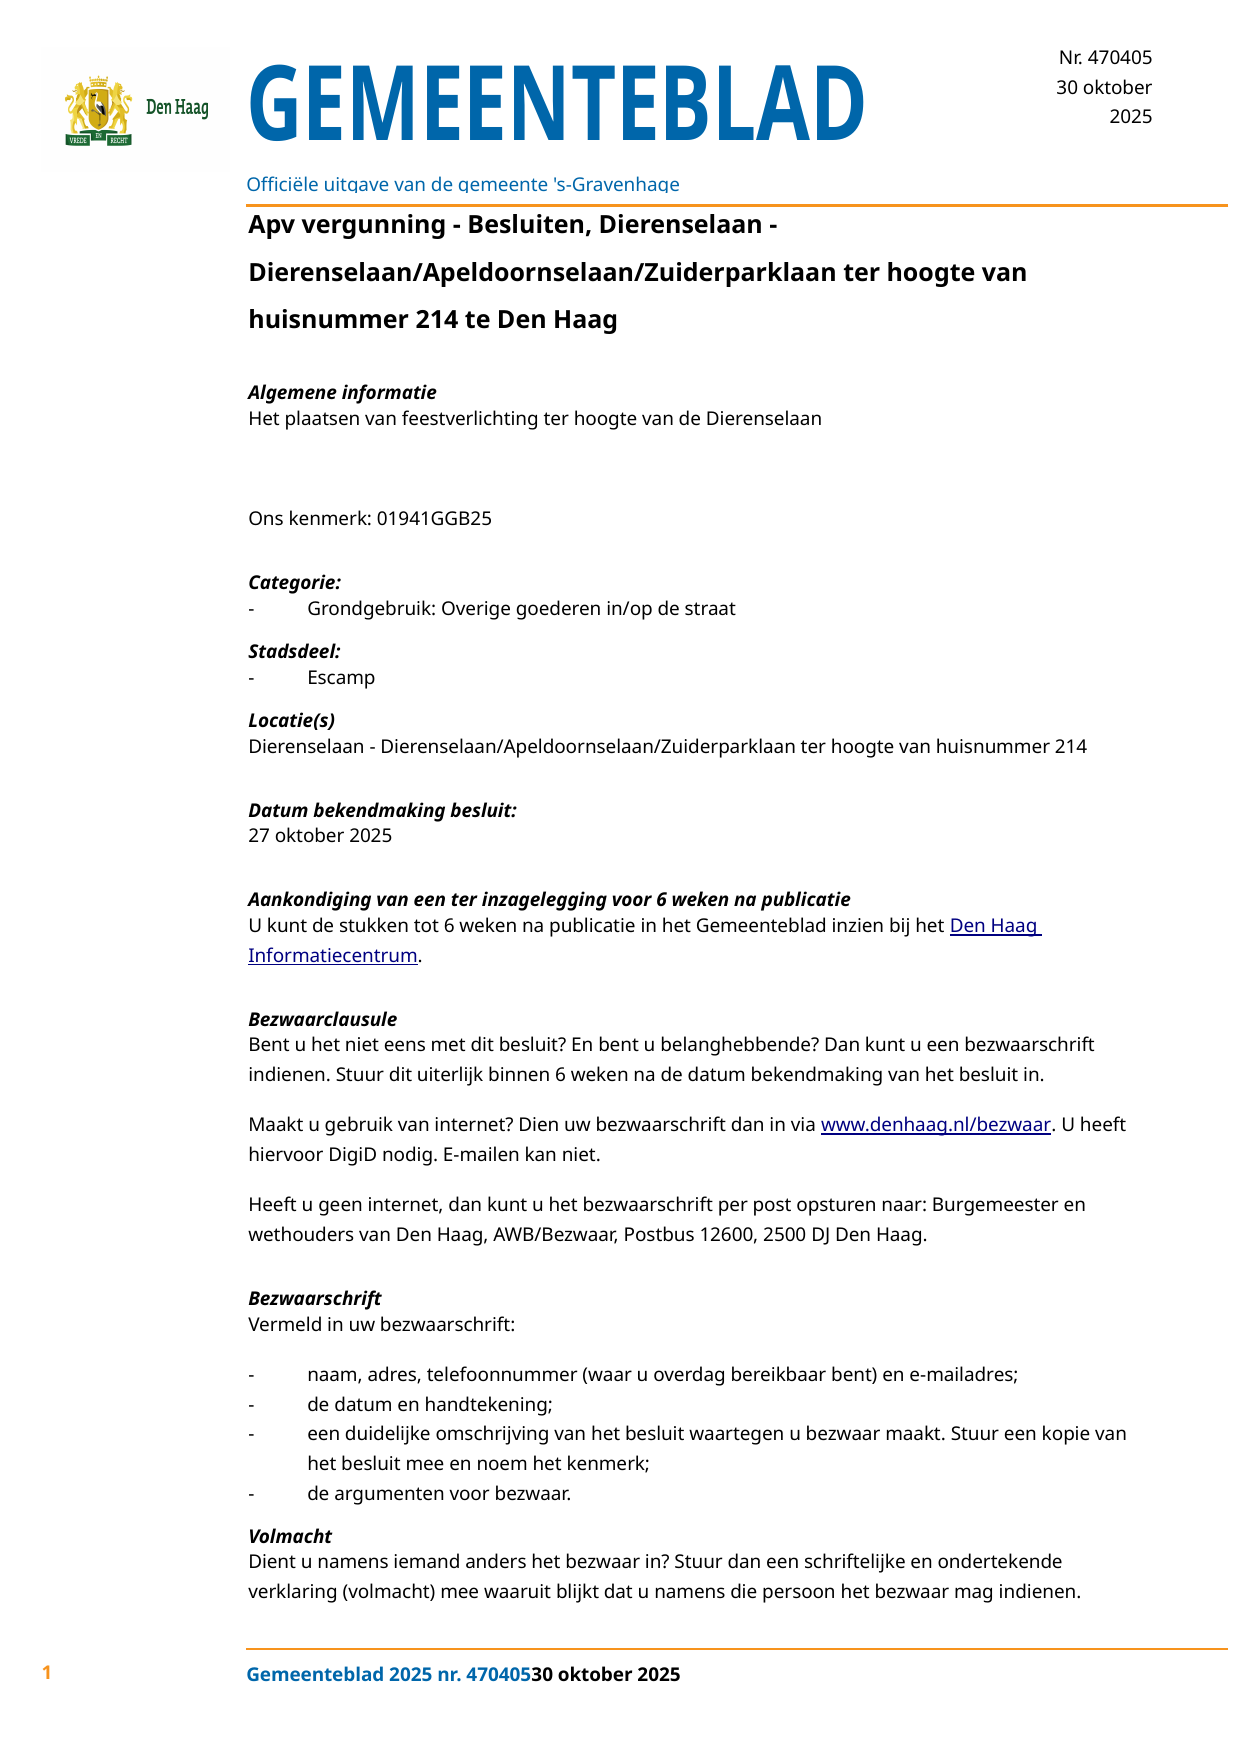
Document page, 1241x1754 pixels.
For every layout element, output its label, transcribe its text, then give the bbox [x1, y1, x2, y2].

text Volmacht [248, 1523, 1152, 1548]
text Bezwaarschrift [248, 1285, 1152, 1311]
text Bezwaarclausule [248, 1006, 1152, 1032]
text Algemene informatie [248, 379, 1152, 405]
text Categorie: [248, 569, 1152, 595]
text Datum bekendmaking besluit: [248, 797, 1152, 823]
text Bent u het niet eens met dit besluit? En bent u belanghebbende? Dan kunt u een bezwaarschrift indienen. Stuur dit uiterlijk binnen 6 weken na de datum bekendmaking van het besluit in. [248, 1032, 1152, 1087]
text Stadsdeel: [248, 638, 1152, 664]
text Vermeld in uw bezwaarschrift: [248, 1311, 1152, 1337]
list de argumenten voor bezwaar. [248, 1480, 1152, 1505]
text Locatie(s) [248, 707, 1152, 733]
text Apv vergunning - Besluiten, Dierenselaan - Dierenselaan/Apeldoornselaan/Zuiderparklaan ter hoogte van huisnummer 214 te Den Haag [248, 207, 1152, 336]
text U kunt de stukken tot 6 weken na publicatie in het Gemeenteblad inzien bij het Den Haag Informatiecentrum. [248, 912, 1152, 968]
list Escamp [248, 664, 1152, 690]
text 27 oktober 2025 [248, 823, 1152, 848]
text Heeft u geen internet, dan kunt u het bezwaarschrift per post opsturen naar: Burgemeester en wethouders van Den Haag, AWB/Bezwaar, Postbus 12600, 2500 DJ Den Haag. [248, 1192, 1152, 1247]
text Dient u namens iemand anders het bezwaar in? Stuur dan een schriftelijke en ondertekende verklaring (volmacht) mee waaruit blijkt dat u namens die persoon het bezwaar mag indienen. [248, 1548, 1152, 1604]
text Ons kenmerk: 01941GGB25 [248, 506, 1152, 531]
text Aankondiging van een ter inzagelegging voor 6 weken na publicatie [248, 887, 1152, 912]
picture [41, 47, 231, 172]
text Dierenselaan - Dierenselaan/Apeldoornselaan/Zuiderparklaan ter hoogte van huisnummer 214 [248, 733, 1152, 759]
list een duidelijke omschrijving van het besluit waartegen u bezwaar maakt. Stuur een kopie van het besluit mee en noem het kenmerk; [248, 1421, 1152, 1476]
text Het plaatsen van feestverlichting ter hoogte van de Dierenselaan [248, 405, 1152, 431]
list naam, adres, telefoonnummer (waar u overdag bereikbaar bent) en e-mailadres; [248, 1361, 1152, 1387]
text Maakt u gebruik van internet? Dien uw bezwaarschrift dan in via www.denhaag.nl/bezwaar. U heeft hiervoor DigiD nodig. E-mailen kan niet. [248, 1112, 1152, 1167]
list Grondgebruik: Overige goederen in/op de straat [248, 595, 1152, 621]
list de datum en handtekening; [248, 1391, 1152, 1417]
